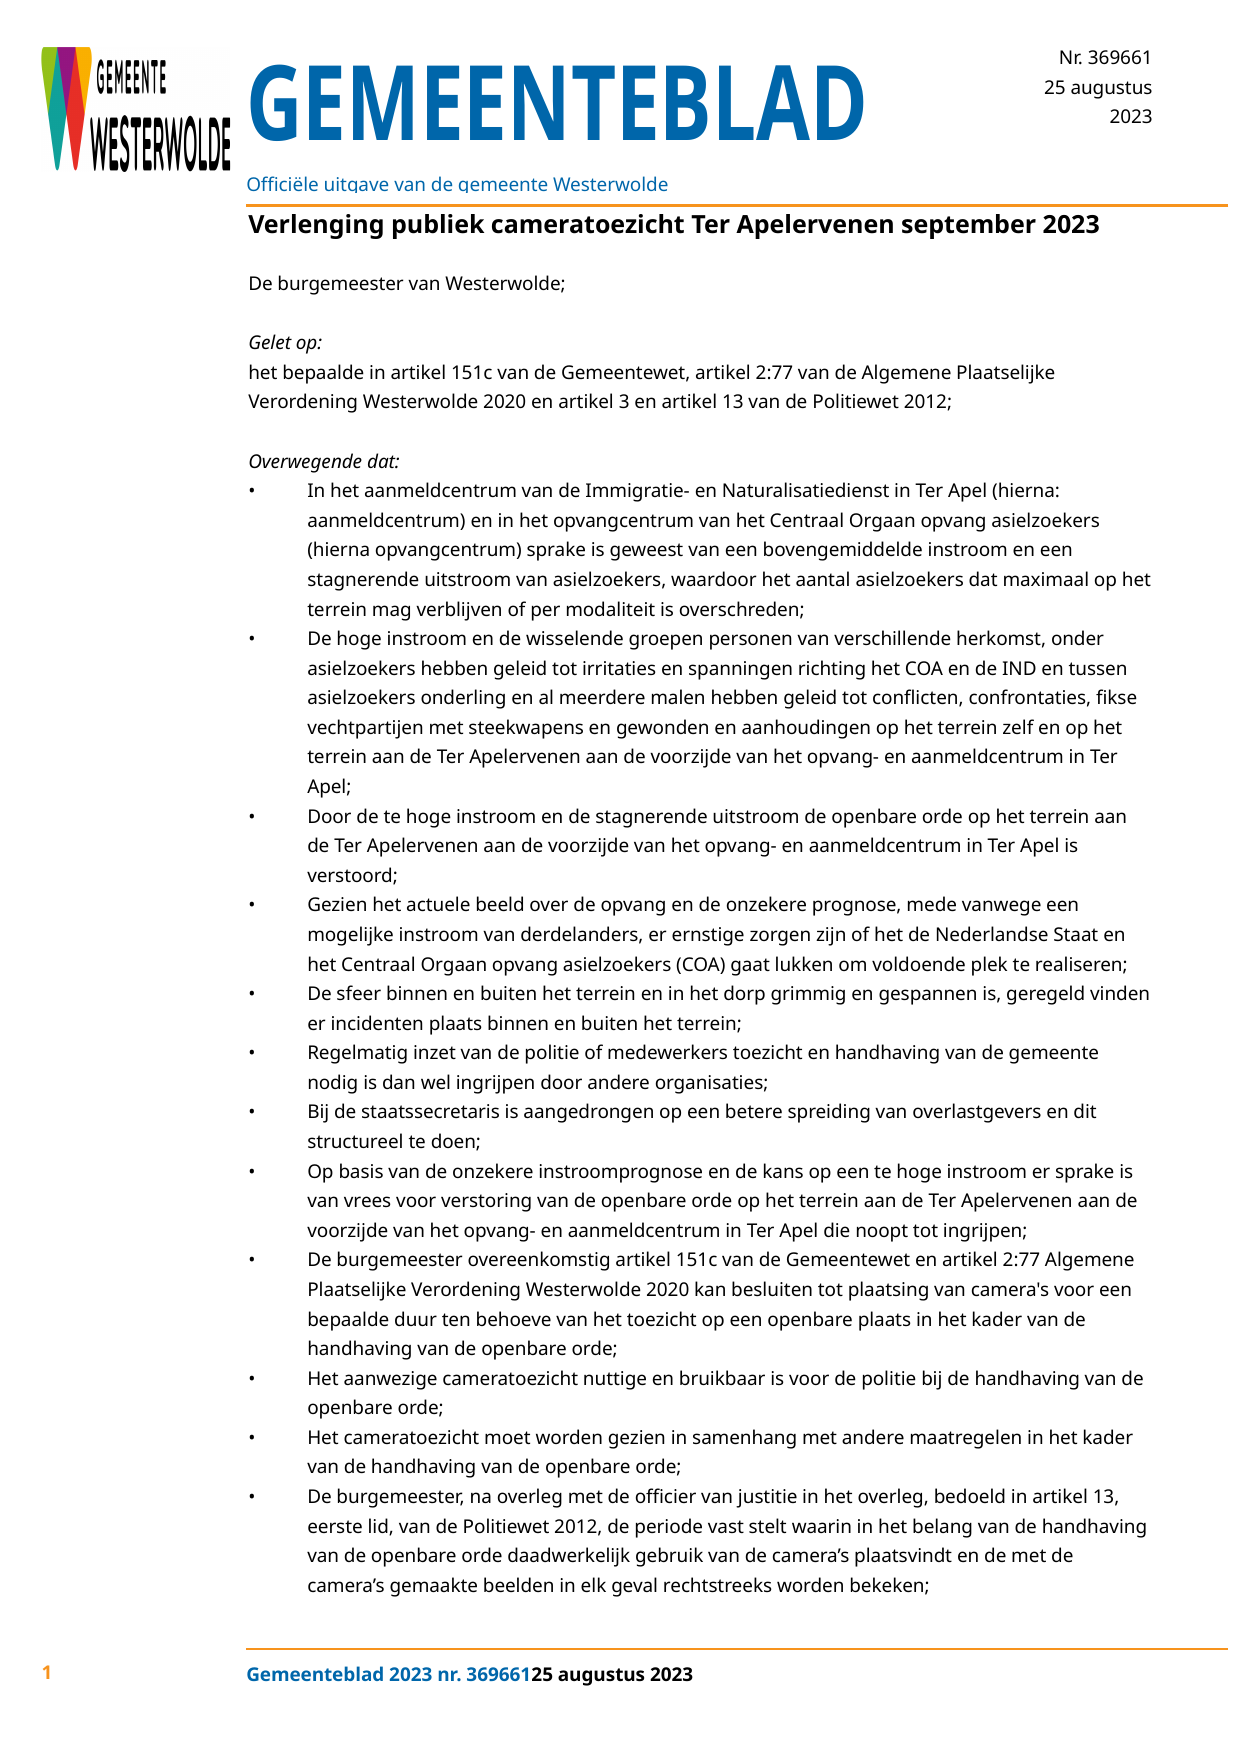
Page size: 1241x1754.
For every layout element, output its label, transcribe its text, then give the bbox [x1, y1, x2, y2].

list Het aanwezige cameratoezicht nuttige en bruikbaar is voor de politie bij de handhaving van de openbare orde; [248, 1365, 1152, 1420]
list Bij de staatssecretaris is aangedrongen op een betere spreiding van overlastgevers en dit structureel te doen; [248, 1099, 1152, 1154]
list Door de te hoge instroom en de stagnerende uitstroom de openbare orde op het terrein aan de Ter Apelervenen aan de voorzijde van het opvang- en aanmeldcentrum in Ter Apel is verstoord; [248, 803, 1152, 888]
list In het aanmeldcentrum van de Immigratie- en Naturalisatiedienst in Ter Apel (hierna: aanmeldcentrum) en in het opvangcentrum van het Centraal Orgaan opvang asielzoekers (hierna opvangcentrum) sprake is geweest van een bovengemiddelde instroom en een stagnerende uitstroom van asielzoekers, waardoor het aantal asielzoekers dat maximaal op het terrein mag verblijven of per modaliteit is overschreden; [248, 477, 1152, 621]
list De burgemeester overeenkomstig artikel 151c van de Gemeentewet en artikel 2:77 Algemene Plaatselijke Verordening Westerwolde 2020 kan besluiten tot plaatsing van camera's voor een bepaalde duur ten behoeve van het toezicht op een openbare plaats in het kader van de handhaving van de openbare orde; [248, 1247, 1152, 1361]
list Gezien het actuele beeld over de opvang en de onzekere prognose, mede vanwege een mogelijke instroom van derdelanders, er ernstige zorgen zijn of het de Nederlandse Staat en het Centraal Orgaan opvang asielzoekers (COA) gaat lukken om voldoende plek te realiseren; [248, 892, 1152, 976]
list De sfeer binnen en buiten het terrein en in het dorp grimmig en gespannen is, geregeld vinden er incidenten plaats binnen en buiten het terrein; [248, 980, 1152, 1036]
text Gelet op: [248, 329, 1152, 355]
list Regelmatig inzet van de politie of medewerkers toezicht en handhaving van de gemeente nodig is dan wel ingrijpen door andere organisaties; [248, 1039, 1152, 1095]
text het bepaalde in artikel 151c van de Gemeentewet, artikel 2:77 van de Algemene Plaatselijke Verordening Westerwolde 2020 en artikel 3 en artikel 13 van de Politiewet 2012; [248, 359, 1152, 414]
list De hoge instroom en de wisselende groepen personen van verschillende herkomst, onder asielzoekers hebben geleid tot irritaties en spanningen richting het COA en de IND en tussen asielzoekers onderling en al meerdere malen hebben geleid tot conflicten, confrontaties, fikse vechtpartijen met steekwapens en gewonden en aanhoudingen op het terrein zelf en op het terrein aan de Ter Apelervenen aan de voorzijde van het opvang- en aanmeldcentrum in Ter Apel; [248, 625, 1152, 799]
list De burgemeester, na overleg met de officier van justitie in het overleg, bedoeld in artikel 13, eerste lid, van de Politiewet 2012, de periode vast stelt waarin in het belang van de handhaving van de openbare orde daadwerkelijk gebruik van de camera’s plaatsvindt en de met de camera’s gemaakte beelden in elk geval rechtstreeks worden bekeken; [248, 1483, 1152, 1598]
text Overwegende dat: [248, 448, 1152, 473]
text De burgemeester van Westerwolde; [248, 270, 1152, 296]
picture [41, 47, 231, 172]
text Verlenging publiek cameratoezicht Ter Apelervenen september 2023 [248, 207, 1152, 241]
list Op basis van de onzekere instroomprognose en de kans op een te hoge instroom er sprake is van vrees voor verstoring van de openbare orde op het terrein aan de Ter Apelervenen aan de voorzijde van het opvang- en aanmeldcentrum in Ter Apel die noopt tot ingrijpen; [248, 1158, 1152, 1243]
list Het cameratoezicht moet worden gezien in samenhang met andere maatregelen in het kader van de handhaving van de openbare orde; [248, 1424, 1152, 1479]
